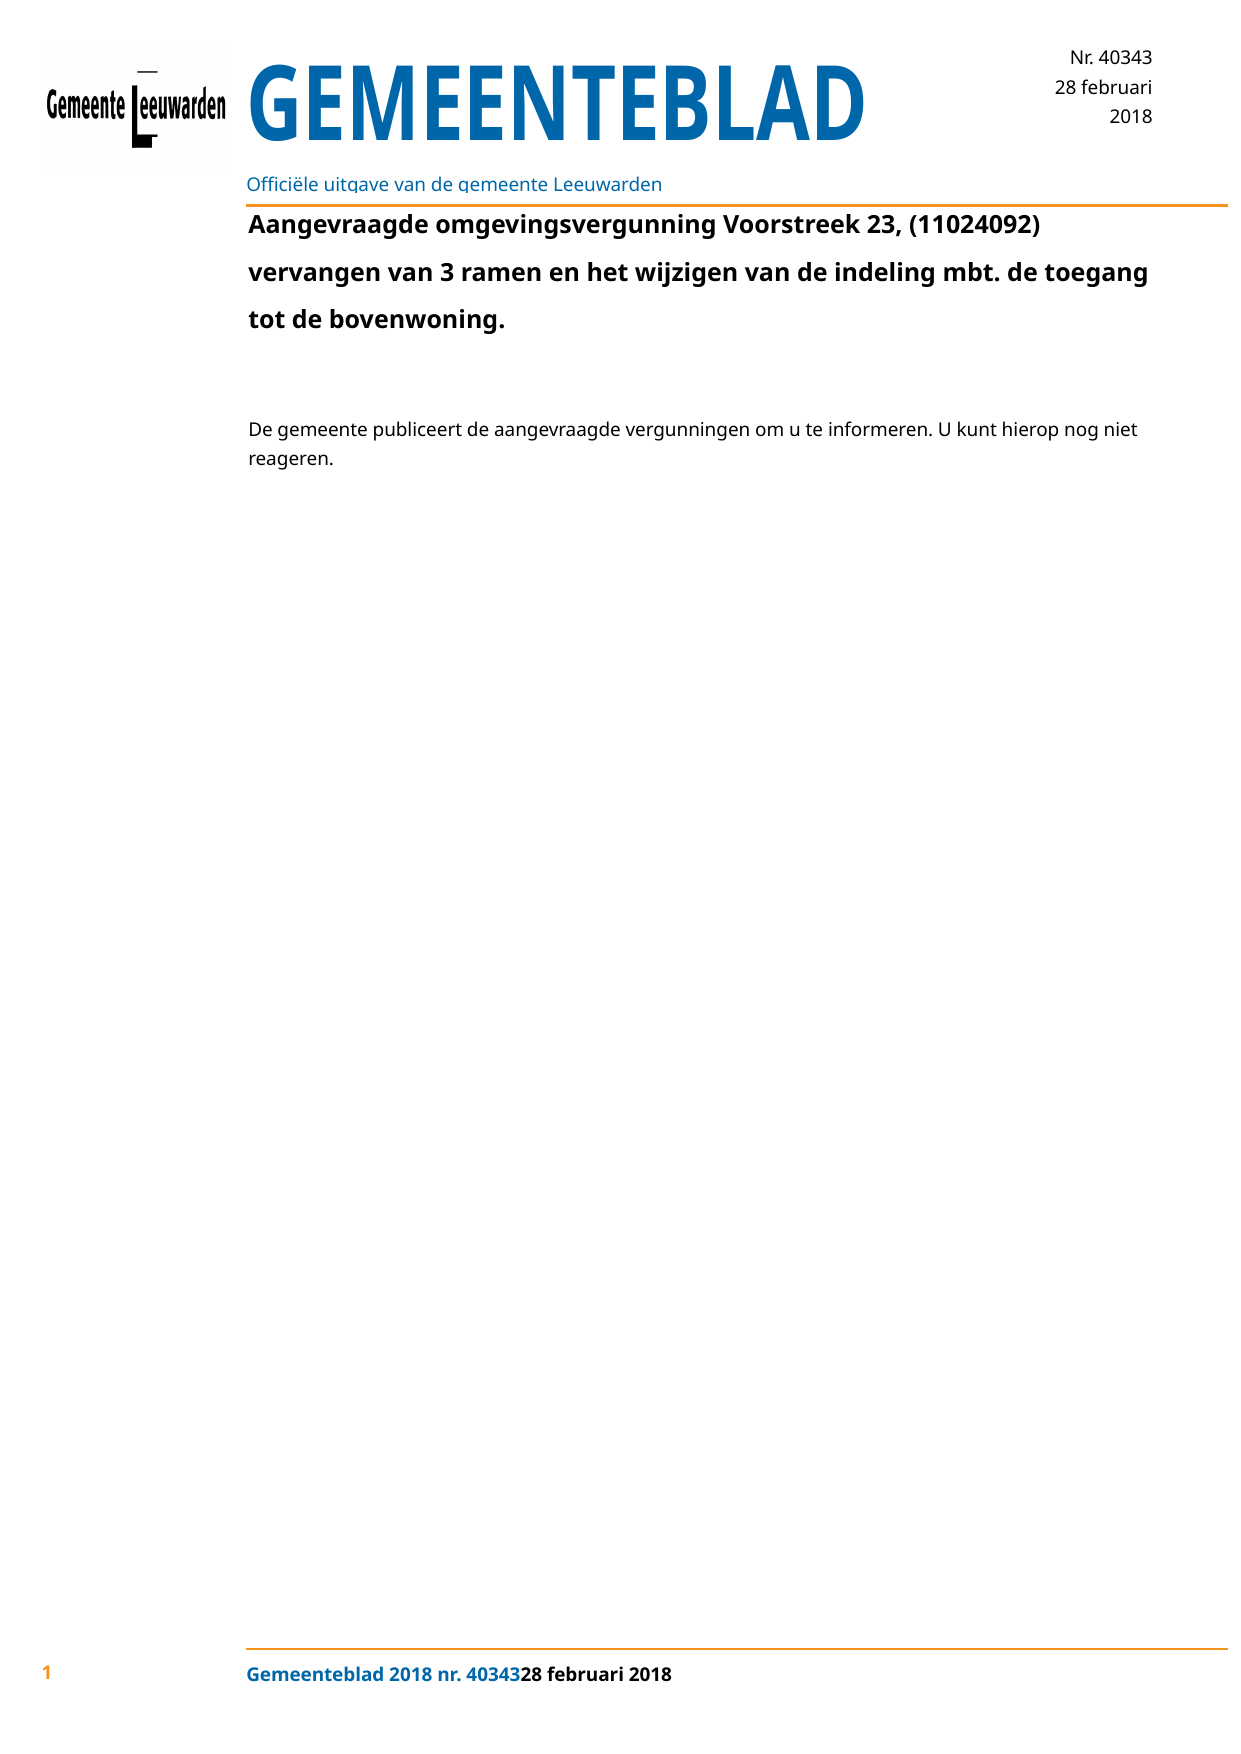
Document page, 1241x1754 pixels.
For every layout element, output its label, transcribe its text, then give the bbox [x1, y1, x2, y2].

text Aangevraagde omgevingsvergunning Voorstreek 23, (11024092) vervangen van 3 ramen en het wijzigen van de indeling mbt. de toegang tot de bovenwoning. [248, 207, 1152, 336]
text De gemeente publiceert de aangevraagde vergunningen om u te informeren. U kunt hierop nog niet reageren. [248, 416, 1152, 471]
picture [41, 47, 231, 172]
